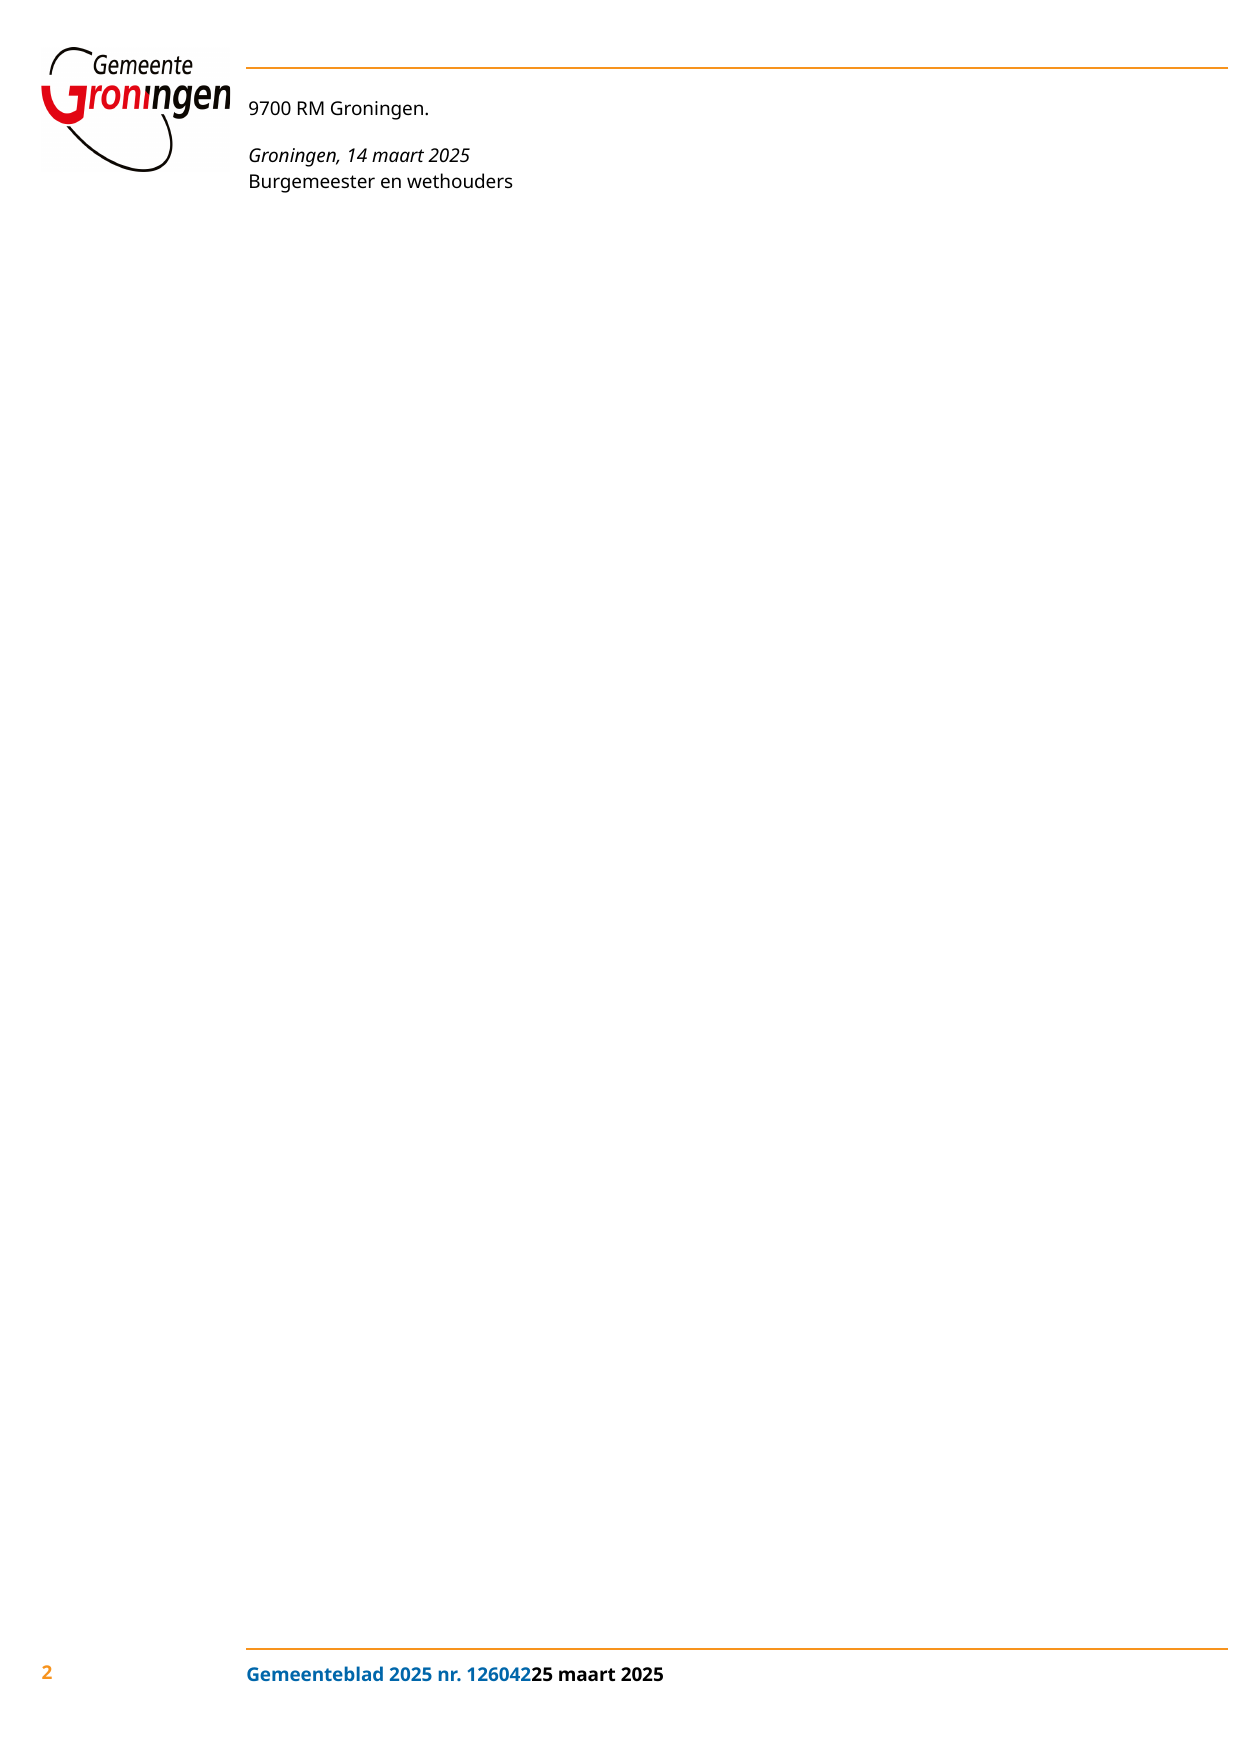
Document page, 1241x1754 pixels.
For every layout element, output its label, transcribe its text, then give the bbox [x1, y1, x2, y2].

text Burgemeester en wethouders [248, 168, 1152, 194]
text Groningen, 14 maart 2025 [248, 143, 1152, 168]
text 9700 RM Groningen. [248, 95, 1152, 121]
picture [41, 47, 231, 172]
